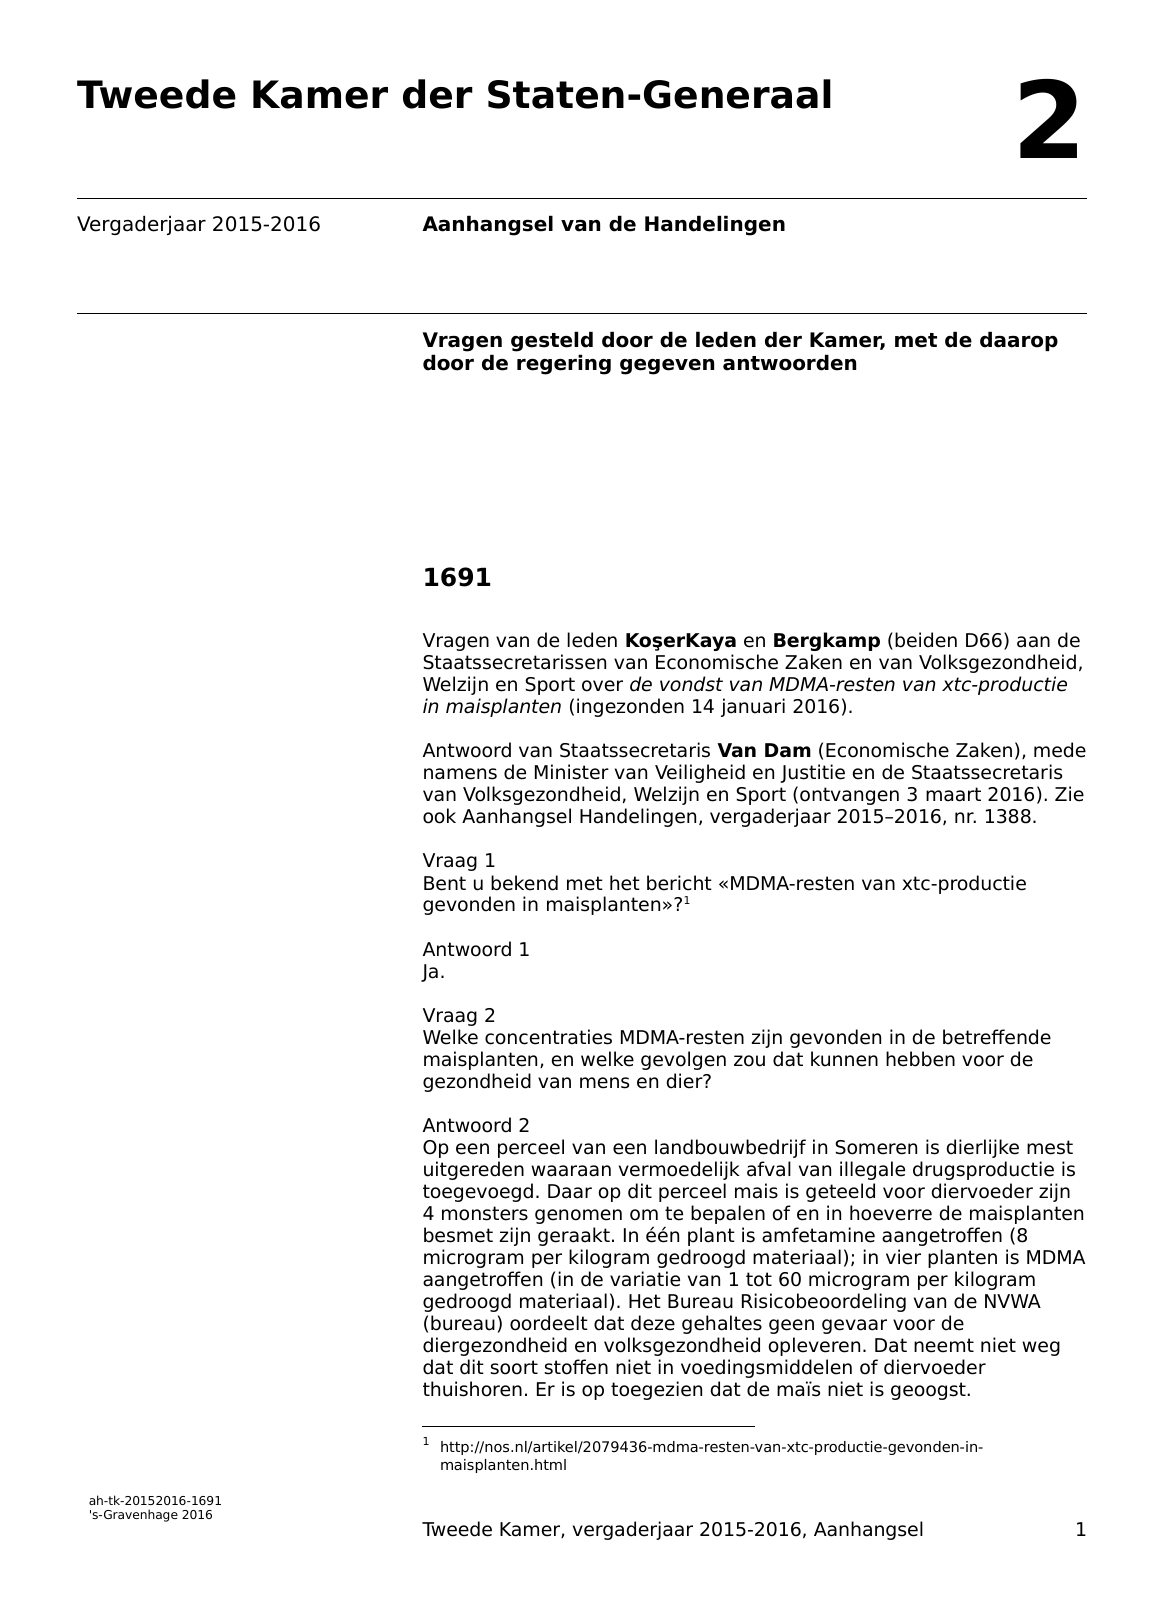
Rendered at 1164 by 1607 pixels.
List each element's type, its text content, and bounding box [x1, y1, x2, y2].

text Bent u bekend met het bericht «MDMA-resten van xtc-productie gevonden in maisplanten»? [422, 872, 1087, 916]
text Vragen van de leden KoşerKaya en Bergkamp (beiden D66) aan de Staatssecretarissen van Economische Zaken en van Volksgezondheid, Welzijn en Sport over de vondst van MDMA-resten van xtc-productie in maisplanten (ingezonden 14 januari 2016). [422, 630, 1087, 718]
text 1691 [422, 563, 1087, 592]
text 's-Gravenhage 2016 [88, 1508, 323, 1522]
text Vraag 1 [422, 850, 1087, 872]
text Antwoord 1 [422, 938, 1087, 961]
text Welke concentraties MDMA-resten zijn gevonden in de betreffende maisplanten, en welke gevolgen zou dat kunnen hebben voor de gezondheid van mens en dier? [422, 1027, 1087, 1093]
text Antwoord van Staatssecretaris Van Dam (Economische Zaken), mede namens de Minister van Veiligheid en Justitie en de Staatssecretaris van Volksgezondheid, Welzijn en Sport (ontvangen 3 maart 2016). Zie ook Aanhangsel Handelingen, vergaderjaar 2015–2016, nr. 1388. [422, 740, 1087, 828]
table_cell Aanhangsel van de Handelingen [422, 199, 1087, 313]
text Vraag 2 [422, 1005, 1087, 1027]
table_cell Vergaderjaar 2015-2016 [77, 199, 422, 313]
table_header Tweede Kamer der Staten-Generaal [77, 59, 886, 198]
text Op een perceel van een landbouwbedrijf in Someren is dierlijke mest uitgereden waaraan vermoedelijk afval van illegale drugsproductie is toegevoegd. Daar op dit perceel mais is geteeld voor diervoeder zijn 4 monsters genomen om te bepalen of en in hoeverre de maisplanten besmet zijn geraakt. In één plant is amfetamine aangetroffen (8 microgram per kilogram gedroogd materiaal); in vier planten is MDMA aangetroffen (in de variatie van 1 tot 60 microgram per kilogram gedroogd materiaal). Het Bureau Risicobeoordeling van de NVWA (bureau) oordeelt dat deze gehaltes geen gevaar voor de diergezondheid en volksgezondheid opleveren. Dat neemt niet weg dat dit soort stoffen niet in voedingsmiddelen of diervoeder thuishoren. Er is op toegezien dat de maïs niet is geoogst. [422, 1137, 1087, 1401]
text ah-tk-20152016-1691 [88, 1494, 323, 1508]
text Ja. [422, 961, 1087, 982]
table_cell Vragen gesteld door de leden der Kamer, met de daarop door de regering gegeven antwoorden [422, 314, 1087, 375]
table_header 2 [886, 59, 1087, 198]
text http://nos.nl/artikel/2079436-mdma-resten-van-xtc-productie-gevonden-in-maisplanten.html [422, 1435, 1087, 1474]
table_cell [77, 314, 422, 375]
text Antwoord 2 [422, 1115, 1087, 1137]
